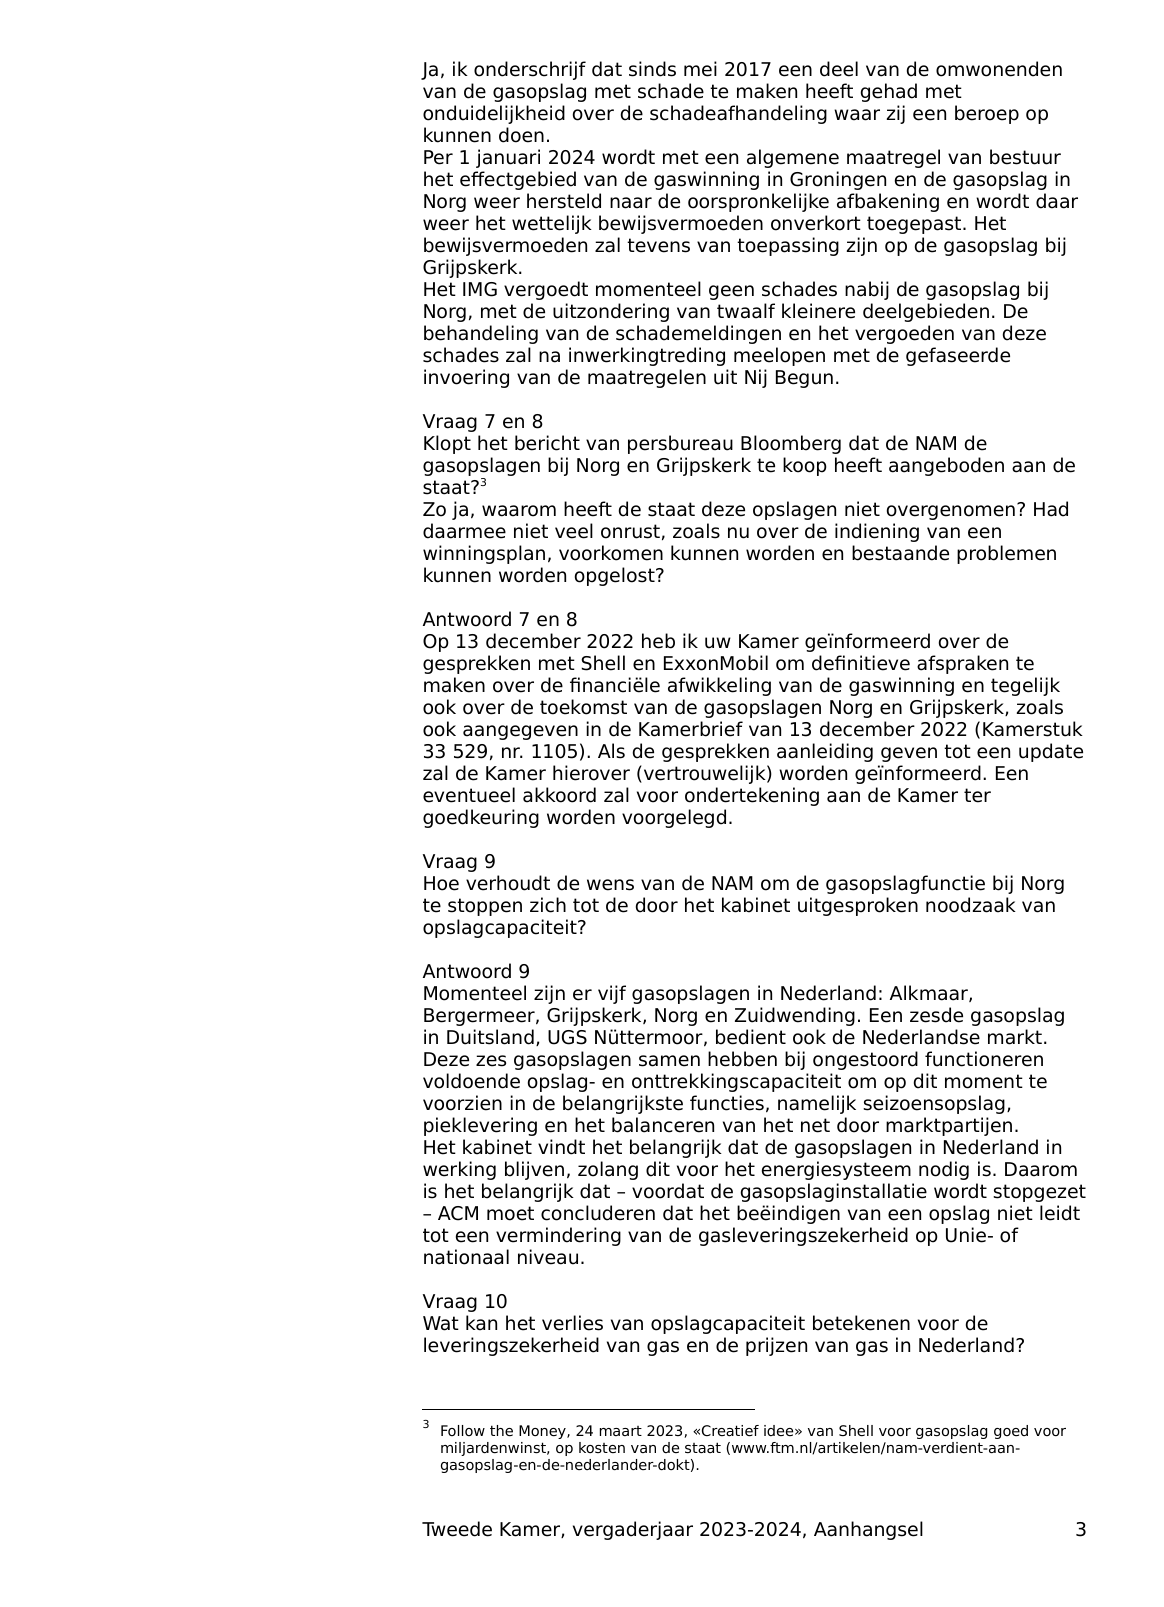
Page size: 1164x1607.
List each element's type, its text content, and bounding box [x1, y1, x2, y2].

text Zo ja, waarom heeft de staat deze opslagen niet overgenomen? Had daarmee niet veel onrust, zoals nu over de indiening van een winningsplan, voorkomen kunnen worden en bestaande problemen kunnen worden opgelost? [422, 499, 1087, 587]
text Follow the Money, 24 maart 2023, «Creatief idee» van Shell voor gasopslag goed voor miljardenwinst, op kosten van de staat (www.ftm.nl/artikelen/nam-verdient-aan-gasopslag-en-de-nederlander-dokt). [422, 1418, 1087, 1474]
text Per 1 januari 2024 wordt met een algemene maatregel van bestuur het effectgebied van de gaswinning in Groningen en de gasopslag in Norg weer hersteld naar de oorspronkelijke afbakening en wordt daar weer het wettelijk bewijsvermoeden onverkort toegepast. Het bewijsvermoeden zal tevens van toepassing zijn op de gasopslag bij Grijpskerk. [422, 147, 1087, 279]
text Wat kan het verlies van opslagcapaciteit betekenen voor de leveringszekerheid van gas en de prijzen van gas in Nederland? [422, 1313, 1087, 1357]
text Hoe verhoudt de wens van de NAM om de gasopslagfunctie bij Norg te stoppen zich tot de door het kabinet uitgesproken noodzaak van opslagcapaciteit? [422, 873, 1087, 939]
text Op 13 december 2022 heb ik uw Kamer geïnformeerd over de gesprekken met Shell en ExxonMobil om definitieve afspraken te maken over de financiële afwikkeling van de gaswinning en tegelijk ook over de toekomst van de gasopslagen Norg en Grijpskerk, zoals ook aangegeven in de Kamerbrief van 13 december 2022 (Kamerstuk 33 529, nr. 1105). Als de gesprekken aanleiding geven tot een update zal de Kamer hierover (vertrouwelijk) worden geïnformeerd. Een eventueel akkoord zal voor ondertekening aan de Kamer ter goedkeuring worden voorgelegd. [422, 631, 1087, 829]
text Ja, ik onderschrijf dat sinds mei 2017 een deel van de omwonenden van de gasopslag met schade te maken heeft gehad met onduidelijkheid over de schadeafhandeling waar zij een beroep op kunnen doen. [422, 59, 1087, 147]
text Antwoord 9 [422, 961, 1087, 983]
text Het kabinet vindt het belangrijk dat de gasopslagen in Nederland in werking blijven, zolang dit voor het energiesysteem nodig is. Daarom is het belangrijk dat – voordat de gasopslaginstallatie wordt stopgezet – ACM moet concluderen dat het beëindigen van een opslag niet leidt tot een vermindering van de gasleveringszekerheid op Unie- of nationaal niveau. [422, 1137, 1087, 1269]
text Vraag 7 en 8 [422, 411, 1087, 433]
text Antwoord 7 en 8 [422, 609, 1087, 631]
text Momenteel zijn er vijf gasopslagen in Nederland: Alkmaar, Bergermeer, Grijpskerk, Norg en Zuidwending. Een zesde gasopslag in Duitsland, UGS Nüttermoor, bedient ook de Nederlandse markt. Deze zes gasopslagen samen hebben bij ongestoord functioneren voldoende opslag- en onttrekkingscapaciteit om op dit moment te voorzien in de belangrijkste functies, namelijk seizoensopslag, pieklevering en het balanceren van het net door marktpartijen. [422, 983, 1087, 1137]
text Het IMG vergoedt momenteel geen schades nabij de gasopslag bij Norg, met de uitzondering van twaalf kleinere deelgebieden. De behandeling van de schademeldingen en het vergoeden van deze schades zal na inwerkingtreding meelopen met de gefaseerde invoering van de maatregelen uit Nij Begun. [422, 279, 1087, 389]
text Vraag 9 [422, 851, 1087, 873]
text Vraag 10 [422, 1291, 1087, 1313]
text Klopt het bericht van persbureau Bloomberg dat de NAM de gasopslagen bij Norg en Grijpskerk te koop heeft aangeboden aan de staat? [422, 433, 1087, 499]
